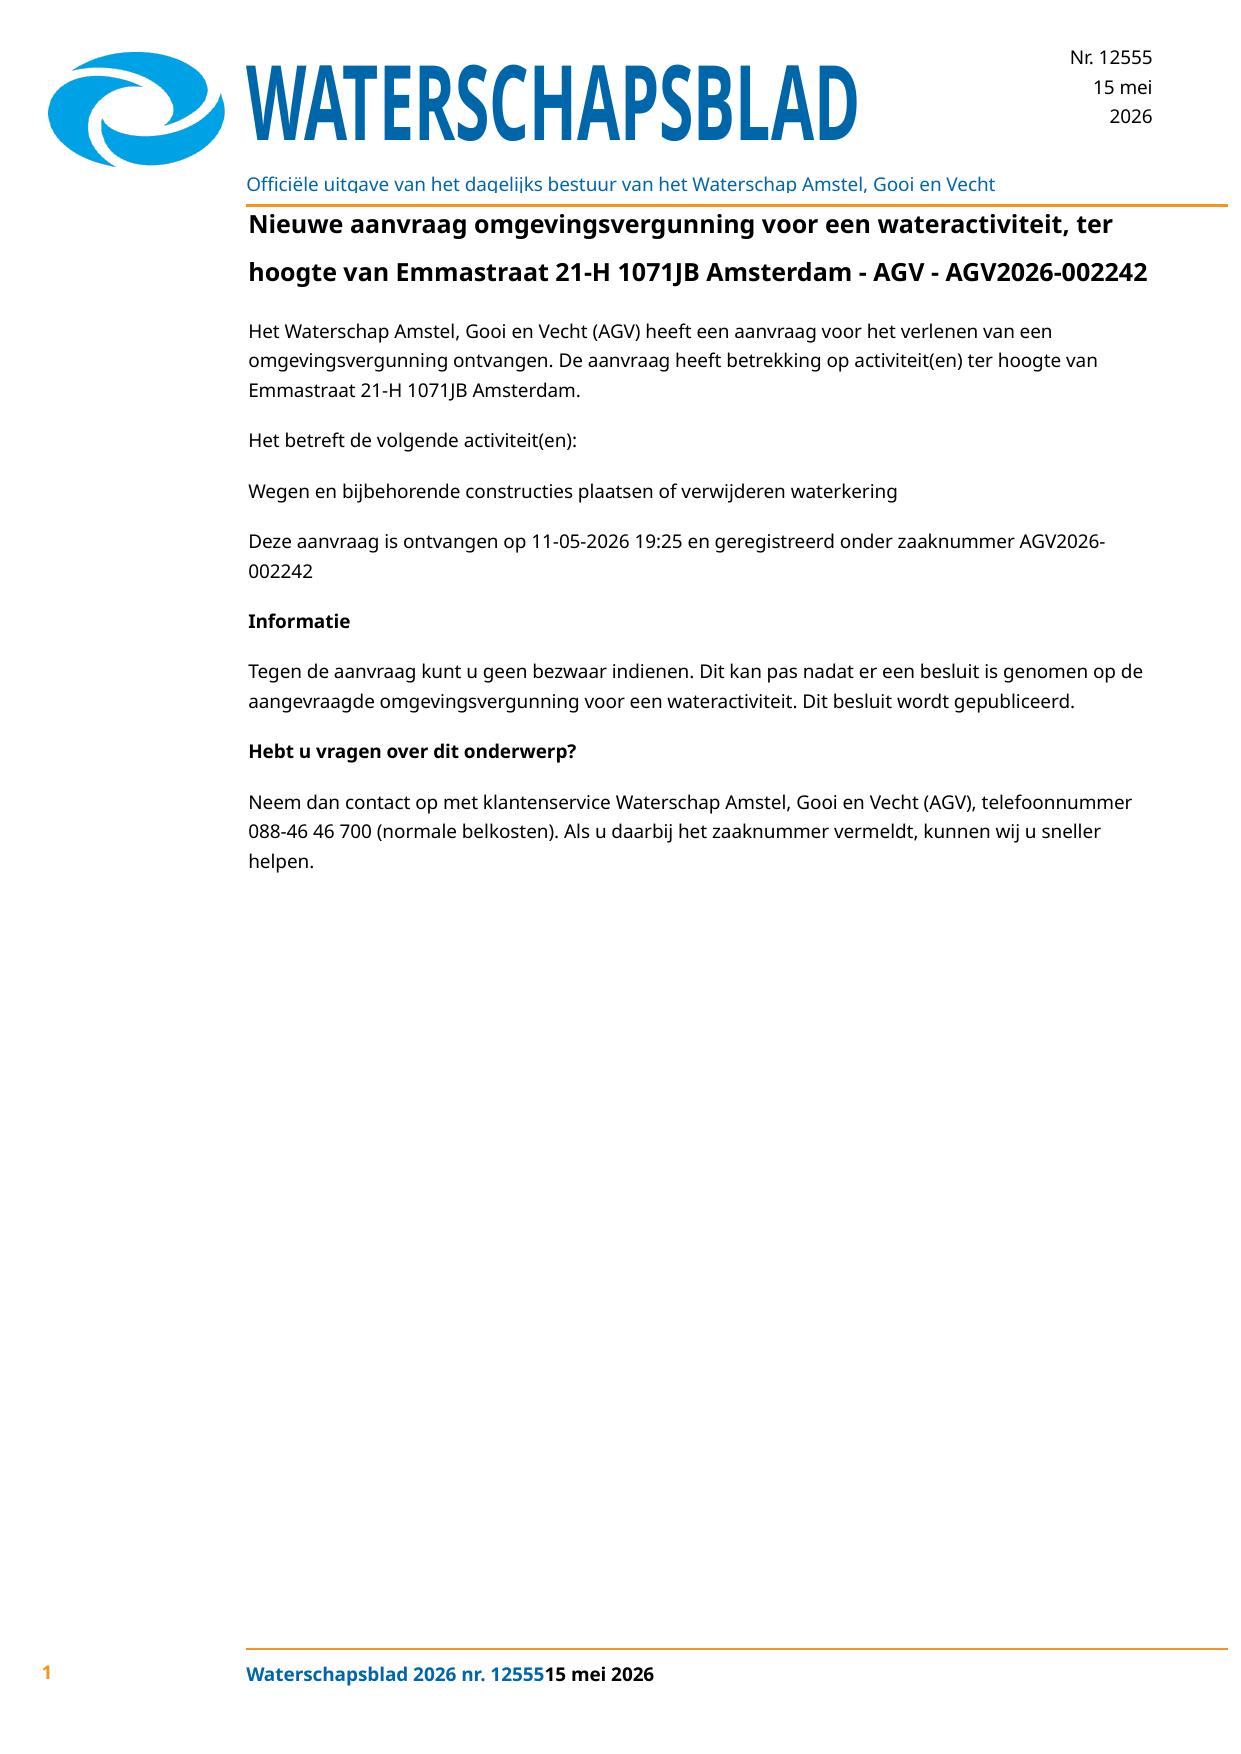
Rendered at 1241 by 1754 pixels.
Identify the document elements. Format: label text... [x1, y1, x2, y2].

text Deze aanvraag is ontvangen op 11-05-2026 19:25 en geregistreerd onder zaaknummer AGV2026-002242 [248, 528, 1152, 584]
text Wegen en bijbehorende constructies plaatsen of verwijderen waterkering [248, 478, 1152, 504]
text Nieuwe aanvraag omgevingsvergunning voor een wateractiviteit, ter hoogte van Emmastraat 21-H 1071JB Amsterdam - AGV - AGV2026-002242 [248, 207, 1152, 288]
text Hebt u vragen over dit onderwerp? [248, 739, 1152, 764]
text Het Waterschap Amstel, Gooi en Vecht (AGV) heeft een aanvraag voor het verlenen van een omgevingsvergunning ontvangen. De aanvraag heeft betrekking op activiteit(en) ter hoogte van Emmastraat 21-H 1071JB Amsterdam. [248, 318, 1152, 403]
text Neem dan contact op met klantenservice Waterschap Amstel, Gooi en Vecht (AGV), telefoonnummer 088-46 46 700 (normale belkosten). Als u daarbij het zaaknummer vermeldt, kunnen wij u sneller helpen. [248, 789, 1152, 874]
text Het betreft de volgende activiteit(en): [248, 427, 1152, 453]
text Tegen de aanvraag kunt u geen bezwaar indienen. Dit kan pas nadat er een besluit is genomen op de aangevraagde omgevingsvergunning voor een wateractiviteit. Dit besluit wordt gepubliceerd. [248, 659, 1152, 714]
text Informatie [248, 608, 1152, 634]
picture [41, 47, 231, 172]
